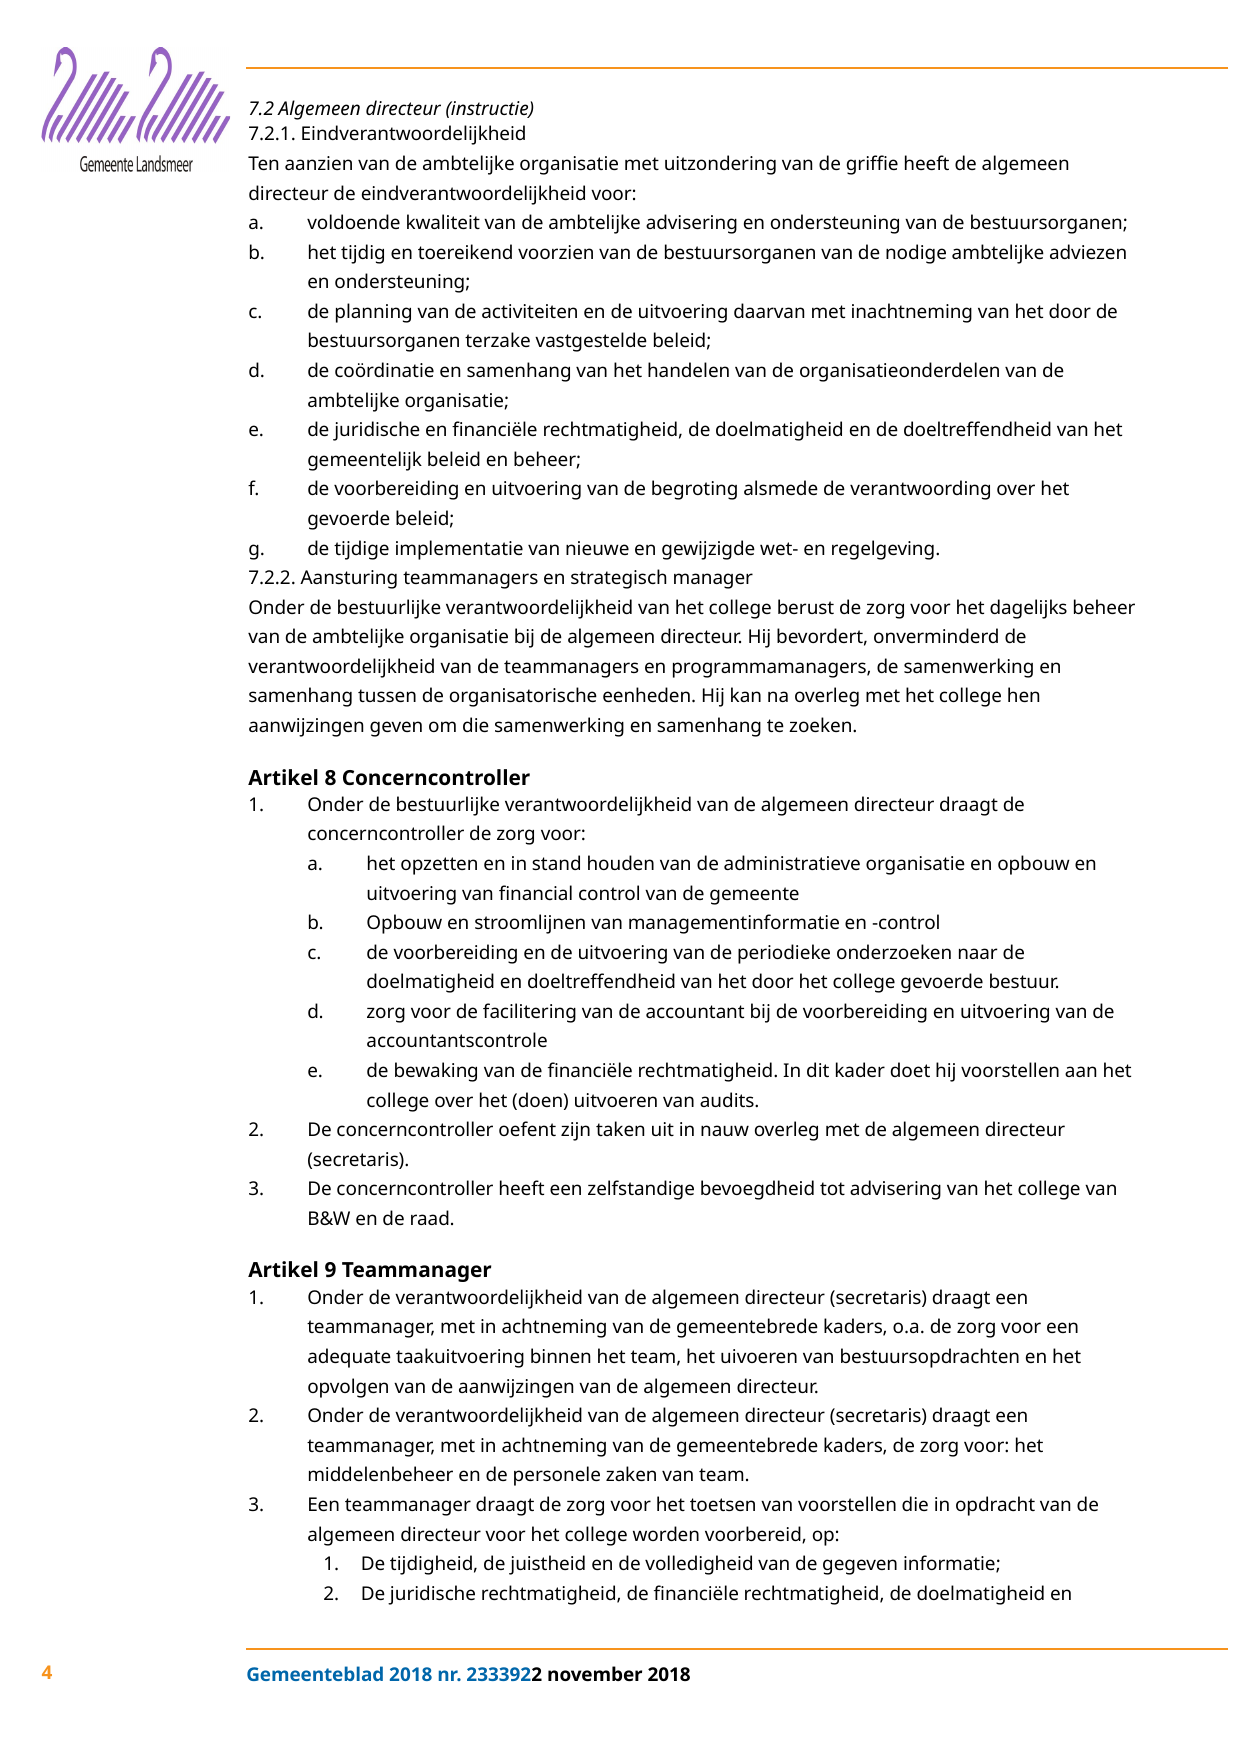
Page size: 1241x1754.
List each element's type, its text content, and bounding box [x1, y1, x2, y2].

list de voorbereiding en uitvoering van de begroting alsmede de verantwoording over het gevoerde beleid; [248, 476, 1152, 531]
list De concerncontroller heeft een zelfstandige bevoegdheid tot advisering van het college van B&W en de raad. [248, 1176, 1152, 1231]
text Artikel 8 Concerncontroller [248, 763, 1152, 791]
text Artikel 9 Teammanager [248, 1256, 1152, 1284]
list de coördinatie en samenhang van het handelen van de organisatieonderdelen van de ambtelijke organisatie; [248, 357, 1152, 412]
list De tijdigheid, de juistheid en de volledigheid van de gegeven informatie; [323, 1550, 1152, 1576]
text 7.2.2. Aansturing teammanagers en strategisch manager [248, 564, 1152, 590]
list De juridische rechtmatigheid, de financiële rechtmatigheid, de doelmatigheid en [323, 1580, 1152, 1606]
list Onder de verantwoordelijkheid van de algemeen directeur (secretaris) draagt een teammanager, met in achtneming van de gemeentebrede kaders, de zorg voor: het middelenbeheer en de personele zaken van team. [248, 1402, 1152, 1487]
list de bewaking van de financiële rechtmatigheid. In dit kader doet hij voorstellen aan het college over het (doen) uitvoeren van audits. [307, 1057, 1152, 1113]
list het tijdig en toereikend voorzien van de bestuursorganen van de nodige ambtelijke adviezen en ondersteuning; [248, 239, 1152, 294]
list Opbouw en stroomlijnen van managementinformatie en -control [307, 909, 1152, 935]
text 7.2.1. Eindverantwoordelijkheid [248, 121, 1152, 146]
list zorg voor de facilitering van de accountant bij de voorbereiding en uitvoering van de accountantscontrole [307, 998, 1152, 1053]
list de tijdige implementatie van nieuwe en gewijzigde wet- en regelgeving. [248, 535, 1152, 560]
text 7.2 Algemeen directeur (instructie) [248, 95, 1152, 121]
picture [41, 47, 231, 172]
list Onder de bestuurlijke verantwoordelijkheid van de algemeen directeur draagt de concerncontroller de zorg voor: [248, 791, 1152, 846]
list de planning van de activiteiten en de uitvoering daarvan met inachtneming van het door de bestuursorganen terzake vastgestelde beleid; [248, 298, 1152, 353]
list Onder de verantwoordelijkheid van de algemeen directeur (secretaris) draagt een teammanager, met in achtneming van de gemeentebrede kaders, o.a. de zorg voor een adequate taakuitvoering binnen het team, het uivoeren van bestuursopdrachten en het opvolgen van de aanwijzingen van de algemeen directeur. [248, 1284, 1152, 1398]
text Onder de bestuurlijke verantwoordelijkheid van het college berust de zorg voor het dagelijks beheer van de ambtelijke organisatie bij de algemeen directeur. Hij bevordert, onverminderd de verantwoordelijkheid van de teammanagers en programmamanagers, de samenwerking en samenhang tussen de organisatorische eenheden. Hij kan na overleg met het college hen aanwijzingen geven om die samenwerking en samenhang te zoeken. [248, 594, 1152, 738]
list de voorbereiding en de uitvoering van de periodieke onderzoeken naar de doelmatigheid en doeltreffendheid van het door het college gevoerde bestuur. [307, 939, 1152, 994]
list het opzetten en in stand houden van de administratieve organisatie en opbouw en uitvoering van financial control van de gemeente [307, 850, 1152, 906]
list de juridische en financiële rechtmatigheid, de doelmatigheid en de doeltreffendheid van het gemeentelijk beleid en beheer; [248, 416, 1152, 472]
list Een teammanager draagt de zorg voor het toetsen van voorstellen die in opdracht van de algemeen directeur voor het college worden voorbereid, op: [248, 1491, 1152, 1546]
list De concerncontroller oefent zijn taken uit in nauw overleg met de algemeen directeur (secretaris). [248, 1116, 1152, 1172]
list voldoende kwaliteit van de ambtelijke advisering en ondersteuning van de bestuursorganen; [248, 209, 1152, 235]
text Ten aanzien van de ambtelijke organisatie met uitzondering van de griffie heeft de algemeen directeur de eindverantwoordelijkheid voor: [248, 150, 1152, 205]
